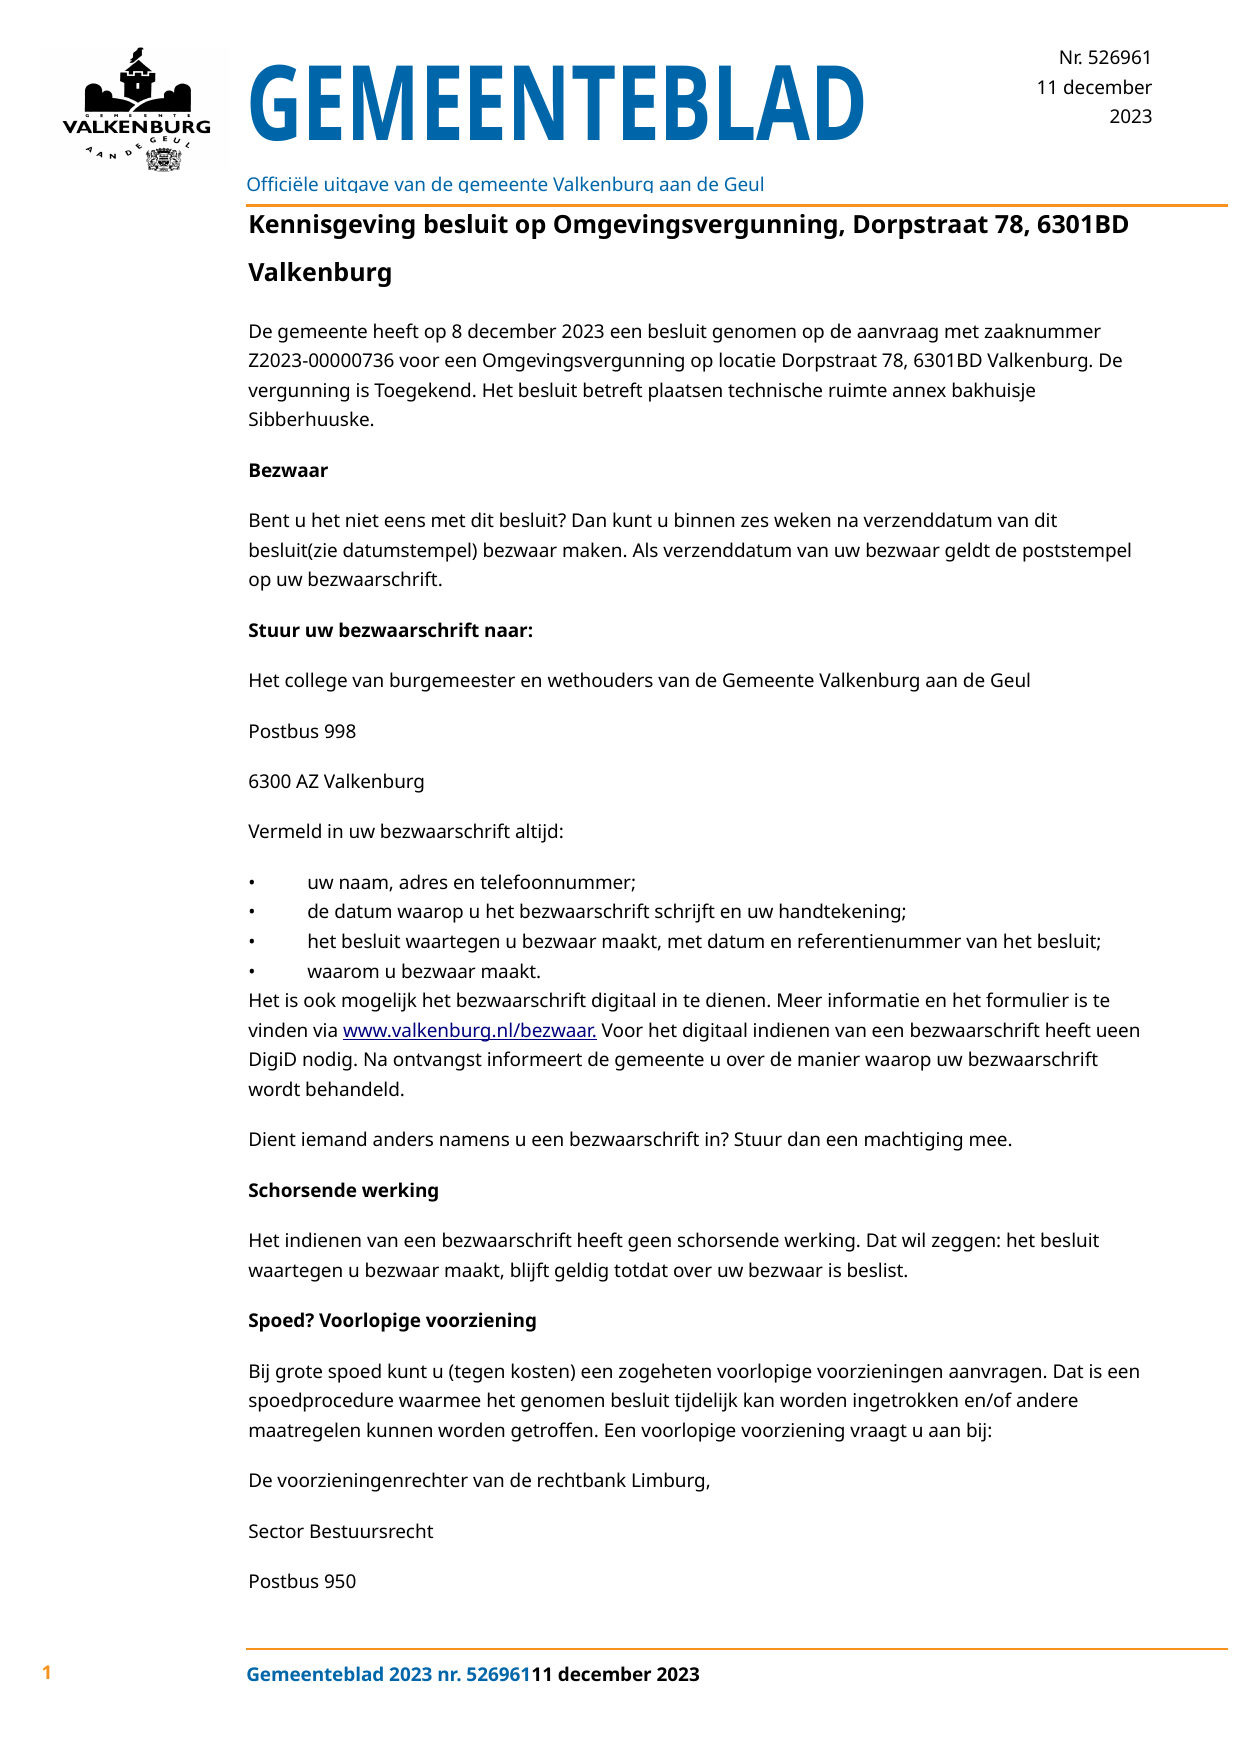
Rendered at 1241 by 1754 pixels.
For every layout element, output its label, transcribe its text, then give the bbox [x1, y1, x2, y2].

text Schorsende werking [248, 1177, 1152, 1203]
list uw naam, adres en telefoonnummer; [248, 869, 1152, 895]
text Bent u het niet eens met dit besluit? Dan kunt u binnen zes weken na verzenddatum van dit besluit(zie datumstempel) bezwaar maken. Als verzenddatum van uw bezwaar geldt de poststempel op uw bezwaarschrift. [248, 507, 1152, 592]
text Postbus 950 [248, 1568, 1152, 1594]
text Vermeld in uw bezwaarschrift altijd: [248, 819, 1152, 844]
text Het indienen van een bezwaarschrift heeft geen schorsende werking. Dat wil zeggen: het besluit waartegen u bezwaar maakt, blijft geldig totdat over uw bezwaar is beslist. [248, 1227, 1152, 1283]
list het besluit waartegen u bezwaar maakt, met datum en referentienummer van het besluit; [248, 928, 1152, 954]
picture [41, 47, 231, 172]
text De gemeente heeft op 8 december 2023 een besluit genomen op de aanvraag met zaaknummer Z2023-00000736 voor een Omgevingsvergunning op locatie Dorpstraat 78, 6301BD Valkenburg. De vergunning is Toegekend. Het besluit betreft plaatsen technische ruimte annex bakhuisje Sibberhuuske. [248, 318, 1152, 432]
list waarom u bezwaar maakt. [248, 958, 1152, 984]
text Sector Bestuursrecht [248, 1518, 1152, 1544]
text Bij grote spoed kunt u (tegen kosten) een zogeheten voorlopige voorzieningen aanvragen. Dat is een spoedprocedure waarmee het genomen besluit tijdelijk kan worden ingetrokken en/of andere maatregelen kunnen worden getroffen. Een voorlopige voorziening vraagt u aan bij: [248, 1358, 1152, 1443]
text De voorzieningenrechter van de rechtbank Limburg, [248, 1467, 1152, 1493]
text Het is ook mogelijk het bezwaarschrift digitaal in te dienen. Meer informatie en het formulier is te vinden via www.valkenburg.nl/bezwaar. Voor het digitaal indienen van een bezwaarschrift heeft ueen DigiD nodig. Na ontvangst informeert de gemeente u over de manier waarop uw bezwaarschrift wordt behandeld. [248, 987, 1152, 1102]
text Bezwaar [248, 457, 1152, 483]
text Stuur uw bezwaarschrift naar: [248, 617, 1152, 643]
text Kennisgeving besluit op Omgevingsvergunning, Dorpstraat 78, 6301BD Valkenburg [248, 207, 1152, 288]
text Spoed? Voorlopige voorziening [248, 1307, 1152, 1333]
text Postbus 998 [248, 718, 1152, 744]
text 6300 AZ Valkenburg [248, 768, 1152, 794]
text Dient iemand anders namens u een bezwaarschrift in? Stuur dan een machtiging mee. [248, 1127, 1152, 1152]
list de datum waarop u het bezwaarschrift schrijft en uw handtekening; [248, 899, 1152, 924]
text Het college van burgemeester en wethouders van de Gemeente Valkenburg aan de Geul [248, 667, 1152, 693]
